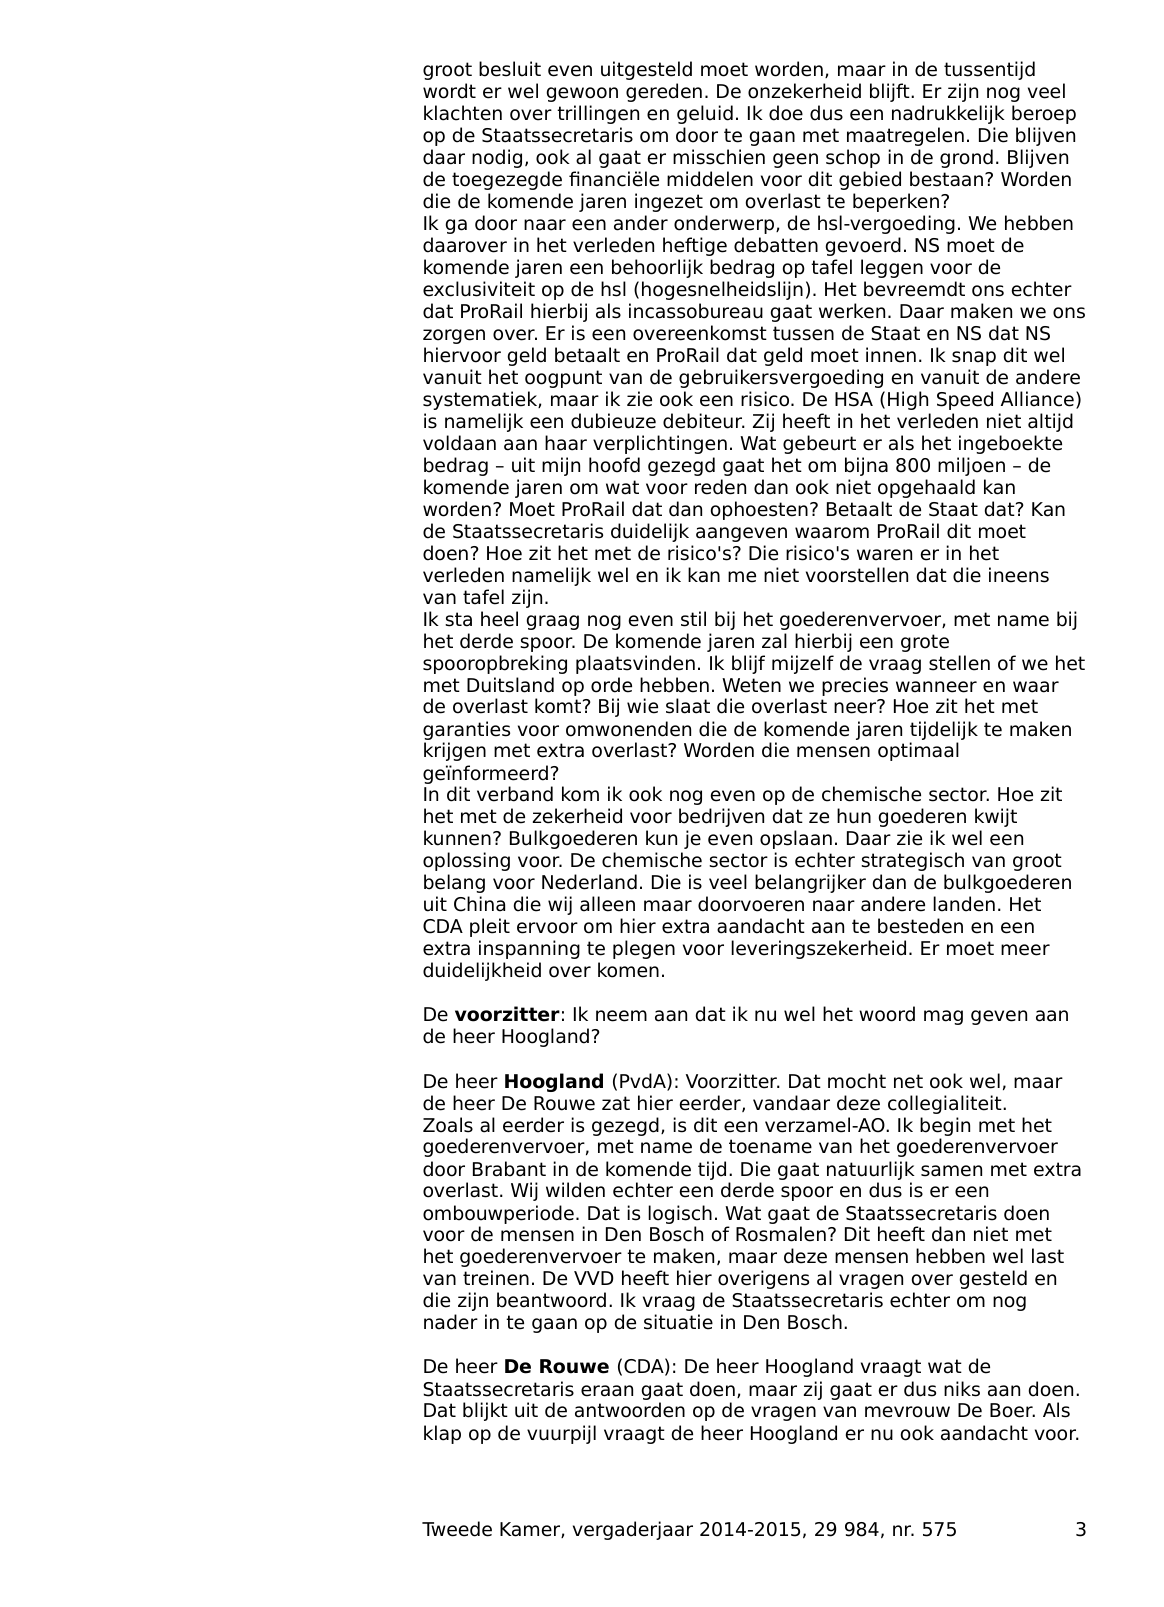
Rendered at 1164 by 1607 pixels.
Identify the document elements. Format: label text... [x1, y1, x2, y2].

text Ik sta heel graag nog even stil bij het goederenvervoer, met name bij het derde spoor. De komende jaren zal hierbij een grote spooropbreking plaatsvinden. Ik blijf mijzelf de vraag stellen of we het met Duitsland op orde hebben. Weten we precies wanneer en waar de overlast komt? Bij wie slaat die overlast neer? Hoe zit het met garanties voor omwonenden die de komende jaren tijdelijk te maken krijgen met extra overlast? Worden die mensen optimaal geïnformeerd? [422, 608, 1087, 784]
text De heer Hoogland (PvdA): Voorzitter. Dat mocht net ook wel, maar de heer De Rouwe zat hier eerder, vandaar deze collegialiteit. [422, 1071, 1087, 1114]
text In dit verband kom ik ook nog even op de chemische sector. Hoe zit het met de zekerheid voor bedrijven dat ze hun goederen kwijt kunnen? Bulkgoederen kun je even opslaan. Daar zie ik wel een oplossing voor. De chemische sector is echter strategisch van groot belang voor Nederland. Die is veel belangrijker dan de bulkgoederen uit China die wij alleen maar doorvoeren naar andere landen. Het CDA pleit ervoor om hier extra aandacht aan te besteden en een extra inspanning te plegen voor leveringszekerheid. Er moet meer duidelijkheid over komen. [422, 784, 1087, 982]
text Zoals al eerder is gezegd, is dit een verzamel-AO. Ik begin met het goederenvervoer, met name de toename van het goederenvervoer door Brabant in de komende tijd. Die gaat natuurlijk samen met extra overlast. Wij wilden echter een derde spoor en dus is er een ombouwperiode. Dat is logisch. Wat gaat de Staatssecretaris doen voor de mensen in Den Bosch of Rosmalen? Dit heeft dan niet met het goederenvervoer te maken, maar deze mensen hebben wel last van treinen. De VVD heeft hier overigens al vragen over gesteld en die zijn beantwoord. Ik vraag de Staatssecretaris echter om nog nader in te gaan op de situatie in Den Bosch. [422, 1114, 1087, 1334]
text De heer De Rouwe (CDA): De heer Hoogland vraagt wat de Staatssecretaris eraan gaat doen, maar zij gaat er dus niks aan doen. Dat blijkt uit de antwoorden op de vragen van mevrouw De Boer. Als klap op de vuurpijl vraagt de heer Hoogland er nu ook aandacht voor. [422, 1356, 1087, 1444]
text Ik ga door naar een ander onderwerp, de hsl-vergoeding. We hebben daarover in het verleden heftige debatten gevoerd. NS moet de komende jaren een behoorlijk bedrag op tafel leggen voor de exclusiviteit op de hsl (hogesnelheidslijn). Het bevreemdt ons echter dat ProRail hierbij als incassobureau gaat werken. Daar maken we ons zorgen over. Er is een overeenkomst tussen de Staat en NS dat NS hiervoor geld betaalt en ProRail dat geld moet innen. Ik snap dit wel vanuit het oogpunt van de gebruikersvergoeding en vanuit de andere systematiek, maar ik zie ook een risico. De HSA (High Speed Alliance) is namelijk een dubieuze debiteur. Zij heeft in het verleden niet altijd voldaan aan haar verplichtingen. Wat gebeurt er als het ingeboekte bedrag – uit mijn hoofd gezegd gaat het om bijna 800 miljoen – de komende jaren om wat voor reden dan ook niet opgehaald kan worden? Moet ProRail dat dan ophoesten? Betaalt de Staat dat? Kan de Staatssecretaris duidelijk aangeven waarom ProRail dit moet doen? Hoe zit het met de risico's? Die risico's waren er in het verleden namelijk wel en ik kan me niet voorstellen dat die ineens van tafel zijn. [422, 213, 1087, 608]
text De voorzitter: Ik neem aan dat ik nu wel het woord mag geven aan de heer Hoogland? [422, 1004, 1087, 1048]
text groot besluit even uitgesteld moet worden, maar in de tussentijd wordt er wel gewoon gereden. De onzekerheid blijft. Er zijn nog veel klachten over trillingen en geluid. Ik doe dus een nadrukkelijk beroep op de Staatssecretaris om door te gaan met maatregelen. Die blijven daar nodig, ook al gaat er misschien geen schop in de grond. Blijven de toegezegde financiële middelen voor dit gebied bestaan? Worden die de komende jaren ingezet om overlast te beperken? [422, 59, 1087, 213]
